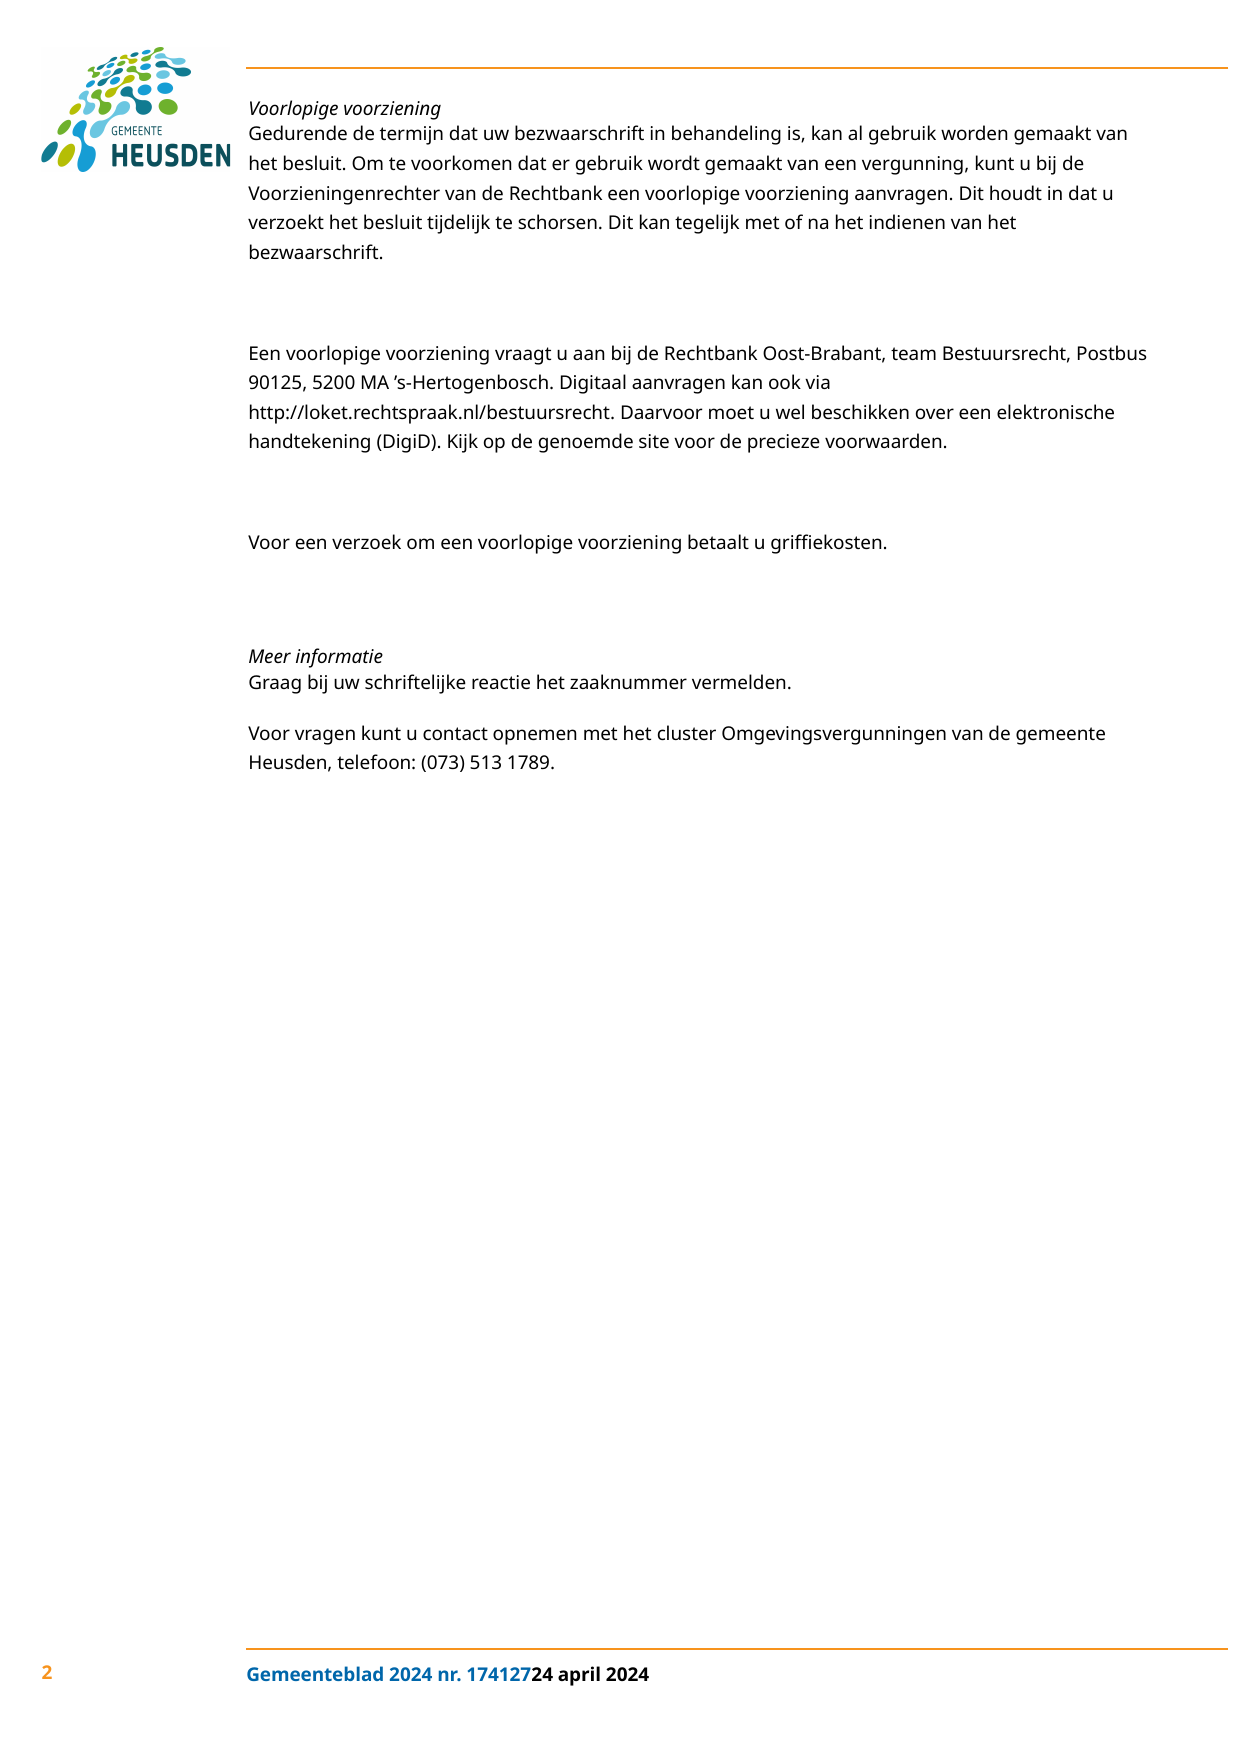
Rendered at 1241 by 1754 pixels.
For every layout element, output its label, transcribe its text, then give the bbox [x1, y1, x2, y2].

text Voor vragen kunt u contact opnemen met het cluster Omgevingsvergunningen van de gemeente Heusden, telefoon: (073) 513 1789. [248, 720, 1152, 775]
text Graag bij uw schriftelijke reactie het zaaknummer vermelden. [248, 669, 1152, 695]
text Gedurende de termijn dat uw bezwaarschrift in behandeling is, kan al gebruik worden gemaakt van het besluit. Om te voorkomen dat er gebruik wordt gemaakt van een vergunning, kunt u bij de Voorzieningenrechter van de Rechtbank een voorlopige voorziening aanvragen. Dit houdt in dat u verzoekt het besluit tijdelijk te schorsen. Dit kan tegelijk met of na het indienen van het bezwaarschrift. [248, 121, 1152, 264]
text Meer informatie [248, 644, 1152, 669]
picture [41, 47, 231, 172]
text Voorlopige voorziening [248, 95, 1152, 121]
text Een voorlopige voorziening vraagt u aan bij de Rechtbank Oost-Brabant, team Bestuursrecht, Postbus 90125, 5200 MA ’s-Hertogenbosch. Digitaal aanvragen kan ook via http://loket.rechtspraak.nl/bestuursrecht. Daarvoor moet u wel beschikken over een elektronische handtekening (DigiD). Kijk op de genoemde site voor de precieze voorwaarden. [248, 340, 1152, 454]
text Voor een verzoek om een voorlopige voorziening betaalt u griffiekosten. [248, 529, 1152, 555]
